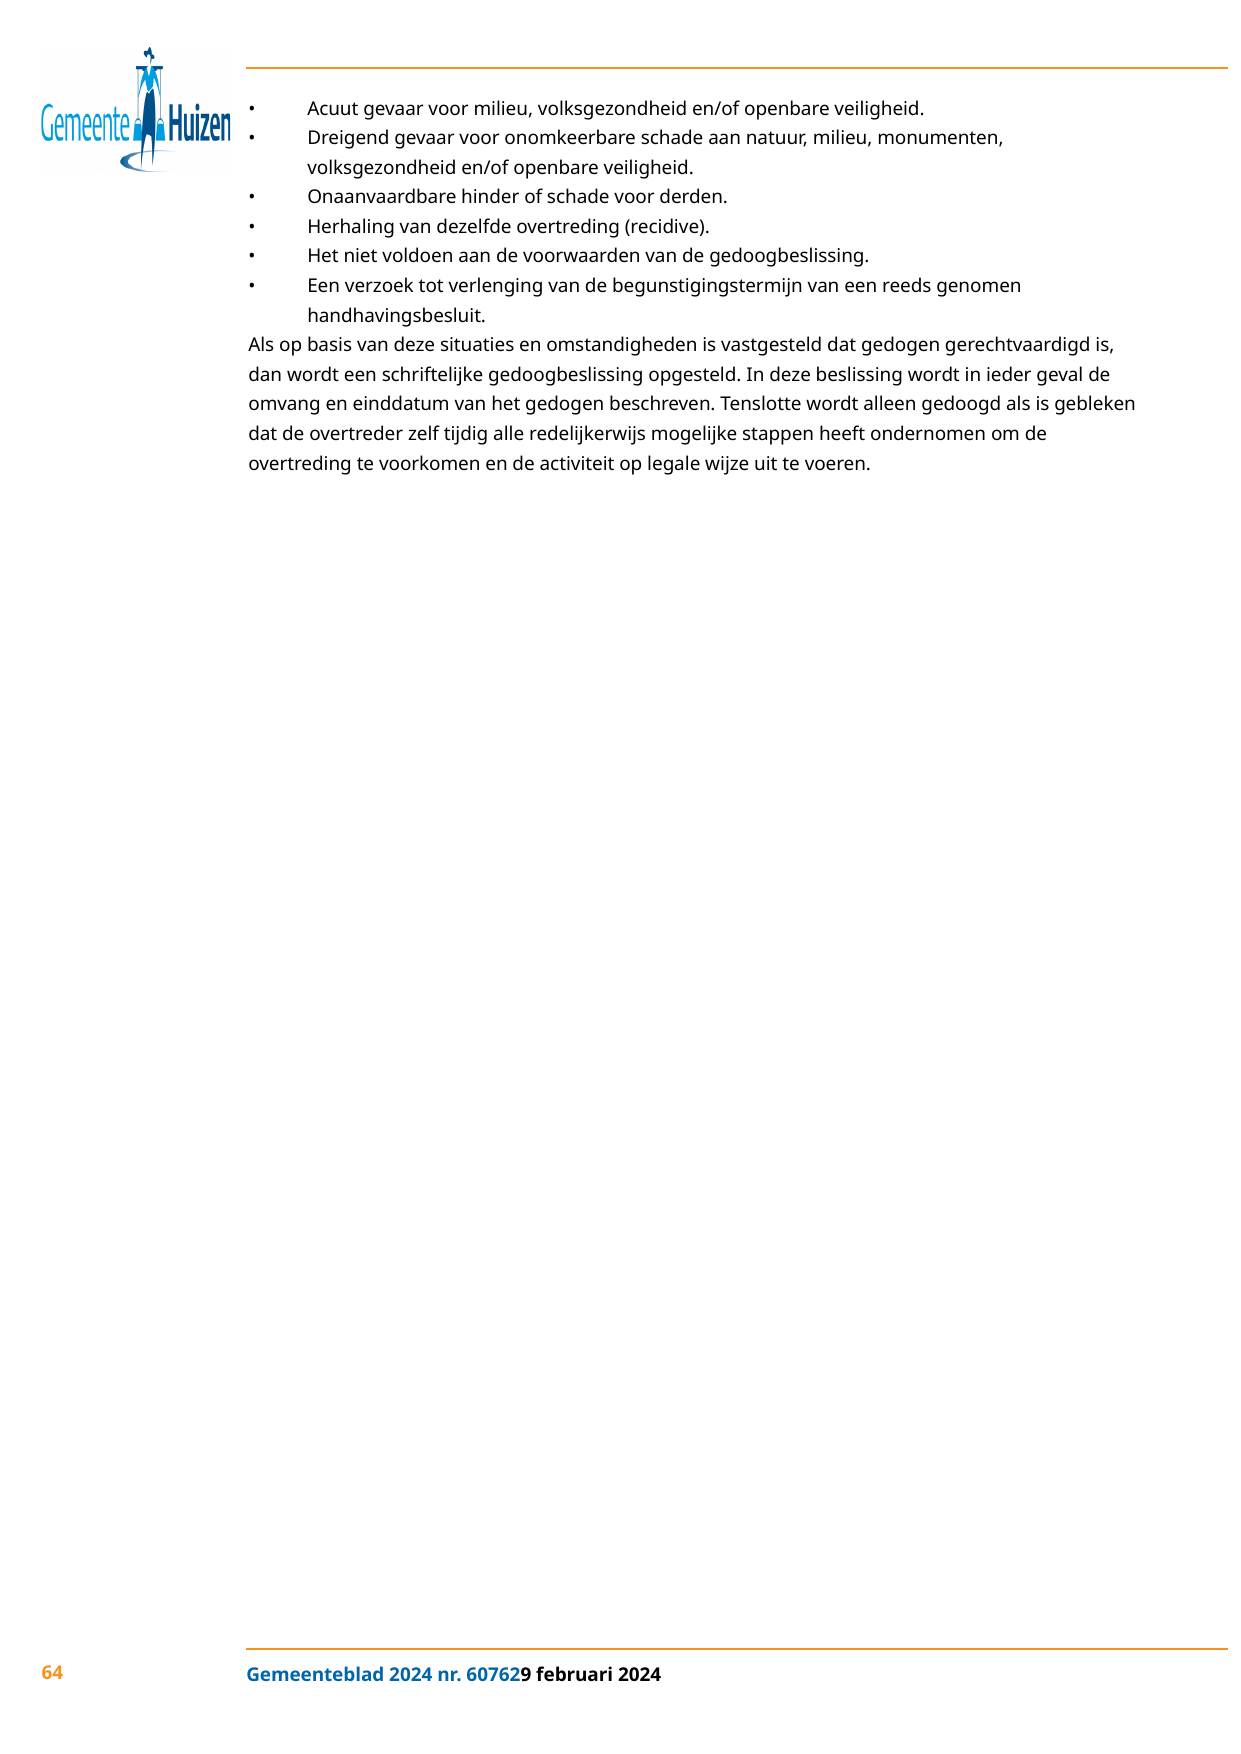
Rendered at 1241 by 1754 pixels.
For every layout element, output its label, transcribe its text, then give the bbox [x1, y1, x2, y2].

text Als op basis van deze situaties en omstandigheden is vastgesteld dat gedogen gerechtvaardigd is, dan wordt een schriftelijke gedoogbeslissing opgesteld. In deze beslissing wordt in ieder geval de omvang en einddatum van het gedogen beschreven. Tenslotte wordt alleen gedoogd als is gebleken dat de overtreder zelf tijdig alle redelijkerwijs mogelijke stappen heeft ondernomen om de overtreding te voorkomen en de activiteit op legale wijze uit te voeren. [248, 331, 1152, 476]
list Herhaling van dezelfde overtreding (recidive). [248, 213, 1152, 239]
list Onaanvaardbare hinder of schade voor derden. [248, 183, 1152, 209]
list Het niet voldoen aan de voorwaarden van de gedoogbeslissing. [248, 243, 1152, 268]
list Acuut gevaar voor milieu, volksgezondheid en/of openbare veiligheid. [248, 95, 1152, 121]
picture [41, 47, 231, 172]
list Dreigend gevaar voor onomkeerbare schade aan natuur, milieu, monumenten, volksgezondheid en/of openbare veiligheid. [248, 124, 1152, 180]
list Een verzoek tot verlenging van de begunstigingstermijn van een reeds genomen handhavingsbesluit. [248, 272, 1152, 328]
